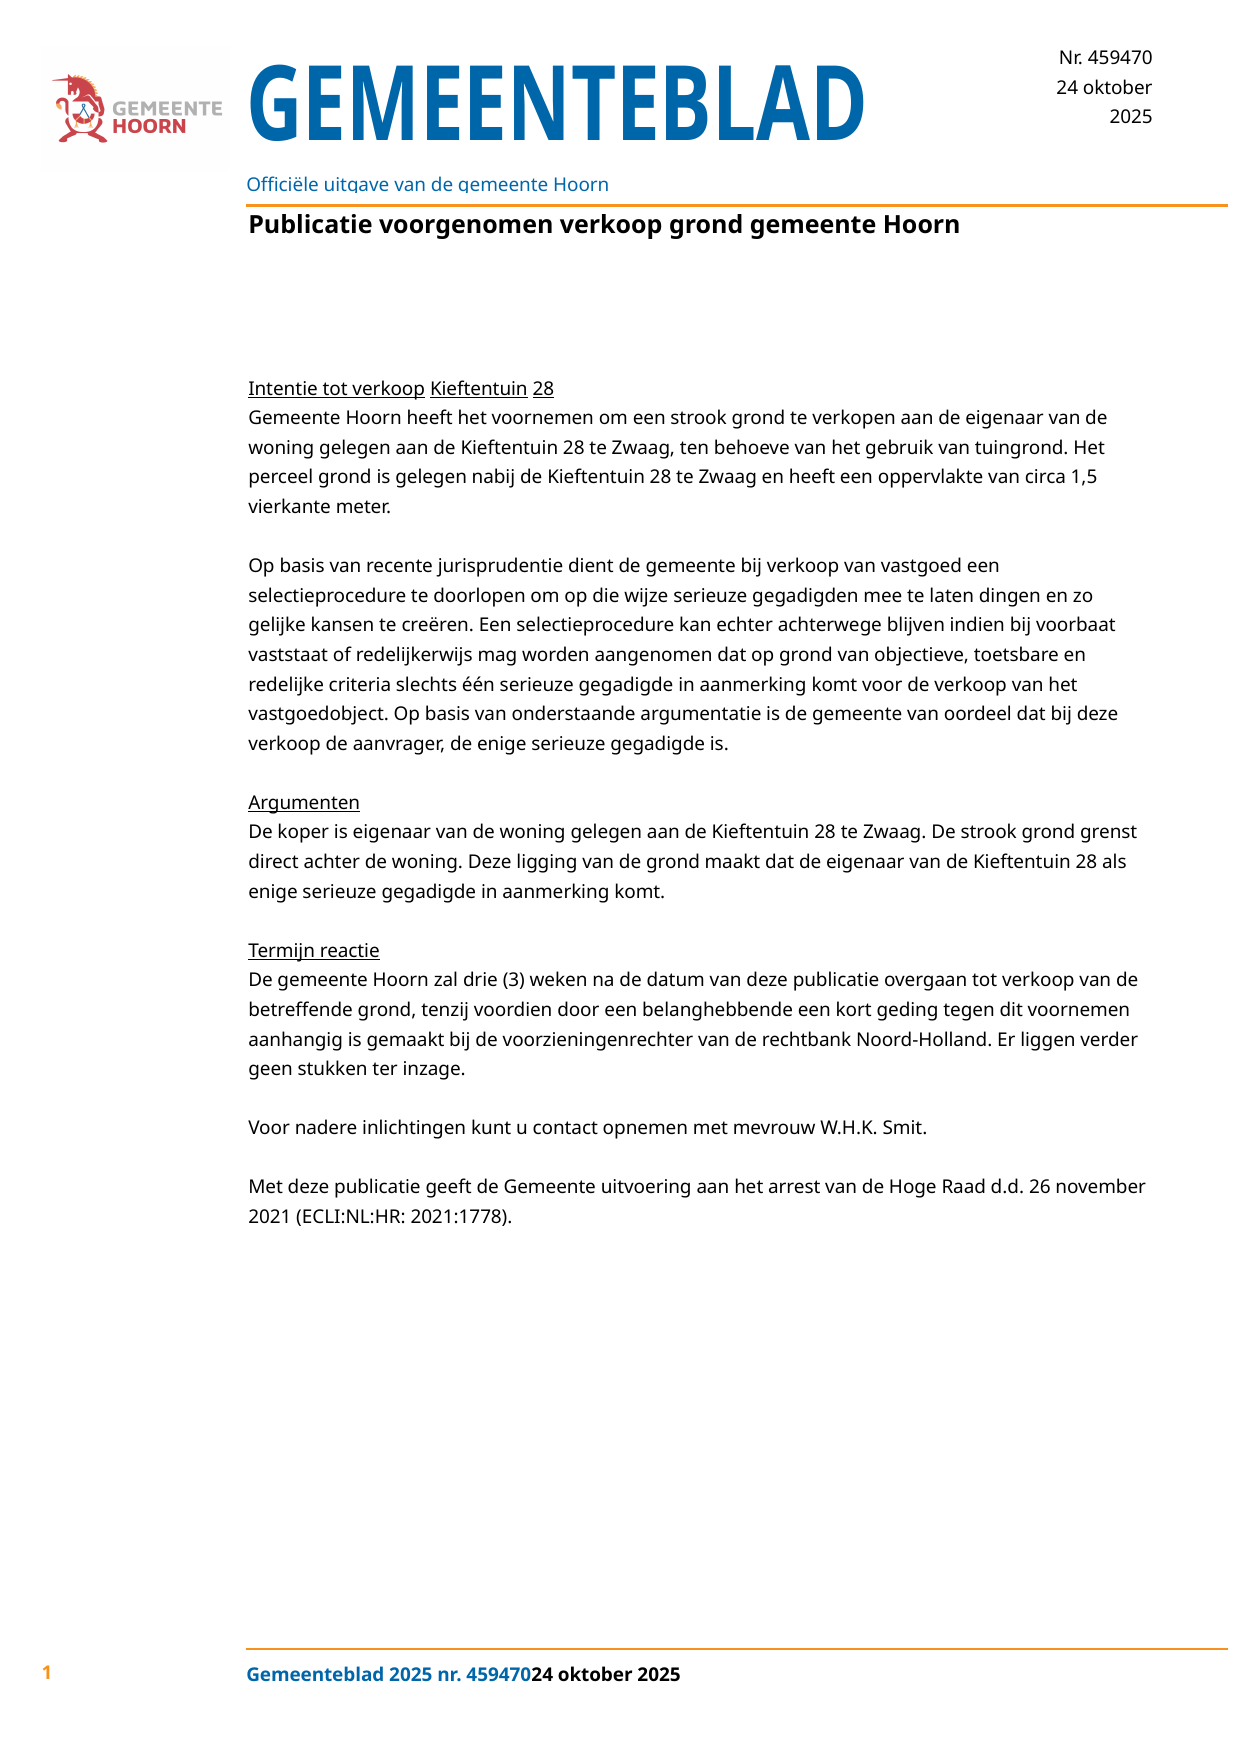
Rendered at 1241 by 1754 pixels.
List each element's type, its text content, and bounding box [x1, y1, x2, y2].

text Intentie tot verkoop Kieftentuin 28 [248, 375, 1152, 401]
text Op basis van recente jurisprudentie dient de gemeente bij verkoop van vastgoed een selectieprocedure te doorlopen om op die wijze serieuze gegadigden mee te laten dingen en zo gelijke kansen te creëren. Een selectieprocedure kan echter achterwege blijven indien bij voorbaat vaststaat of redelijkerwijs mag worden aangenomen dat op grond van objectieve, toetsbare en redelijke criteria slechts één serieuze gegadigde in aanmerking komt voor de verkoop van het vastgoedobject. Op basis van onderstaande argumentatie is de gemeente van oordeel dat bij deze verkoop de aanvrager, de enige serieuze gegadigde is. [248, 552, 1152, 756]
text De koper is eigenaar van de woning gelegen aan de Kieftentuin 28 te Zwaag. De strook grond grenst direct achter de woning. Deze ligging van de grond maakt dat de eigenaar van de Kieftentuin 28 als enige serieuze gegadigde in aanmerking komt. [248, 819, 1152, 903]
text Argumenten [248, 789, 1152, 815]
text Voor nadere inlichtingen kunt u contact opnemen met mevrouw W.H.K. Smit. [248, 1114, 1152, 1140]
text De gemeente Hoorn zal drie (3) weken na de datum van deze publicatie overgaan tot verkoop van de betreffende grond, tenzij voordien door een belanghebbende een kort geding tegen dit voornemen aanhangig is gemaakt bij de voorzieningenrechter van de rechtbank Noord-Holland. Er liggen verder geen stukken ter inzage. [248, 967, 1152, 1081]
text Gemeente Hoorn heeft het voornemen om een strook grond te verkopen aan de eigenaar van de woning gelegen aan de Kieftentuin 28 te Zwaag, ten behoeve van het gebruik van tuingrond. Het perceel grond is gelegen nabij de Kieftentuin 28 te Zwaag en heeft een oppervlakte van circa 1,5 vierkante meter. [248, 404, 1152, 519]
text Met deze publicatie geeft de Gemeente uitvoering aan het arrest van de Hoge Raad d.d. 26 november 2021 (ECLI:NL:HR: 2021:1778). [248, 1174, 1152, 1229]
text Publicatie voorgenomen verkoop grond gemeente Hoorn [248, 207, 1152, 241]
picture [41, 47, 231, 172]
text Termijn reactie [248, 937, 1152, 963]
